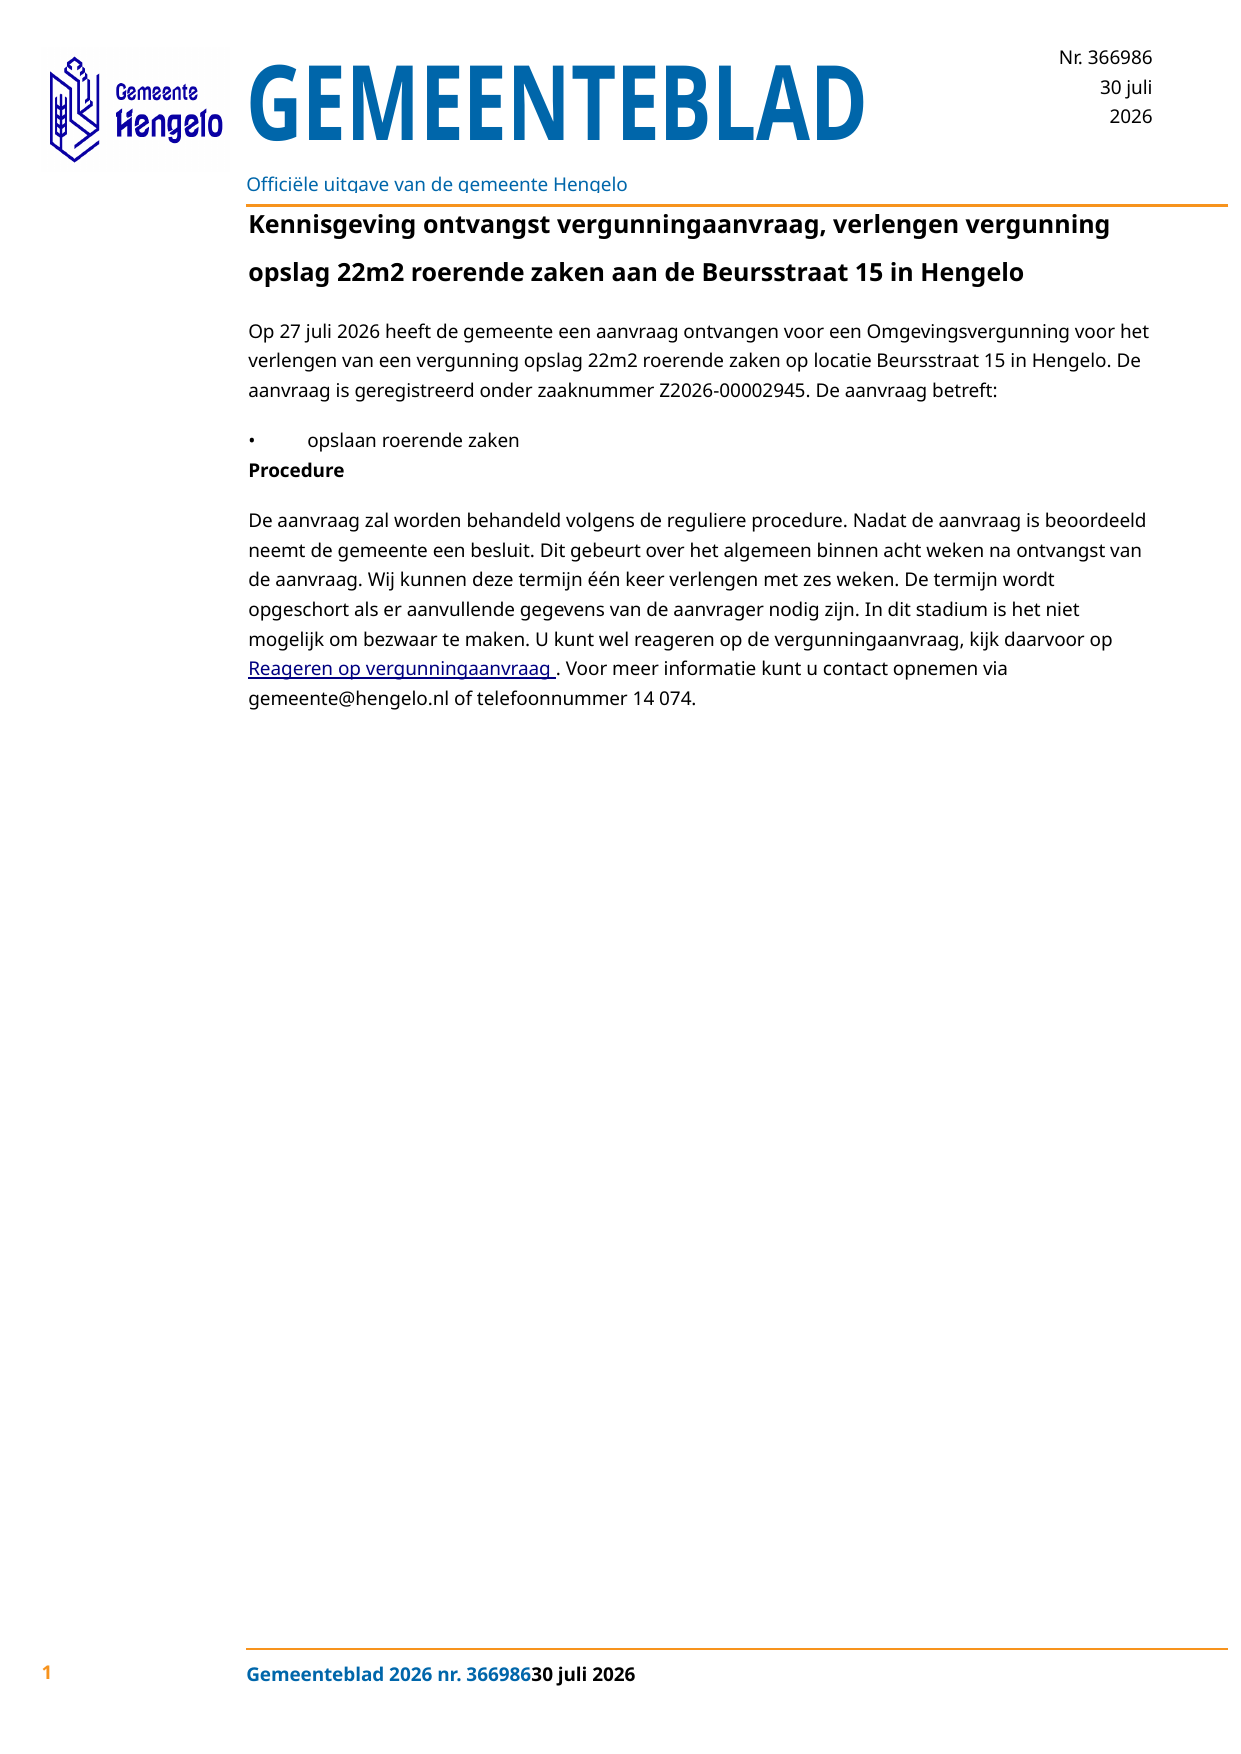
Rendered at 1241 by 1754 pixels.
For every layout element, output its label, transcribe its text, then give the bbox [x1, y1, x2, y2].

text Kennisgeving ontvangst vergunningaanvraag, verlengen vergunning opslag 22m2 roerende zaken aan de Beursstraat 15 in Hengelo [248, 207, 1152, 288]
picture [41, 47, 231, 172]
text De aanvraag zal worden behandeld volgens de reguliere procedure. Nadat de aanvraag is beoordeeld neemt de gemeente een besluit. Dit gebeurt over het algemeen binnen acht weken na ontvangst van de aanvraag. Wij kunnen deze termijn één keer verlengen met zes weken. De termijn wordt opgeschort als er aanvullende gegevens van de aanvrager nodig zijn. In dit stadium is het niet mogelijk om bezwaar te maken. U kunt wel reageren op de vergunningaanvraag, kijk daarvoor op Reageren op vergunningaanvraag . Voor meer informatie kunt u contact opnemen via gemeente@hengelo.nl of telefoonnummer 14 074. [248, 507, 1152, 711]
list opslaan roerende zaken [248, 427, 1152, 453]
text Procedure [248, 457, 1152, 483]
text Op 27 juli 2026 heeft de gemeente een aanvraag ontvangen voor een Omgevingsvergunning voor het verlengen van een vergunning opslag 22m2 roerende zaken op locatie Beursstraat 15 in Hengelo. De aanvraag is geregistreerd onder zaaknummer Z2026-00002945. De aanvraag betreft: [248, 318, 1152, 403]
